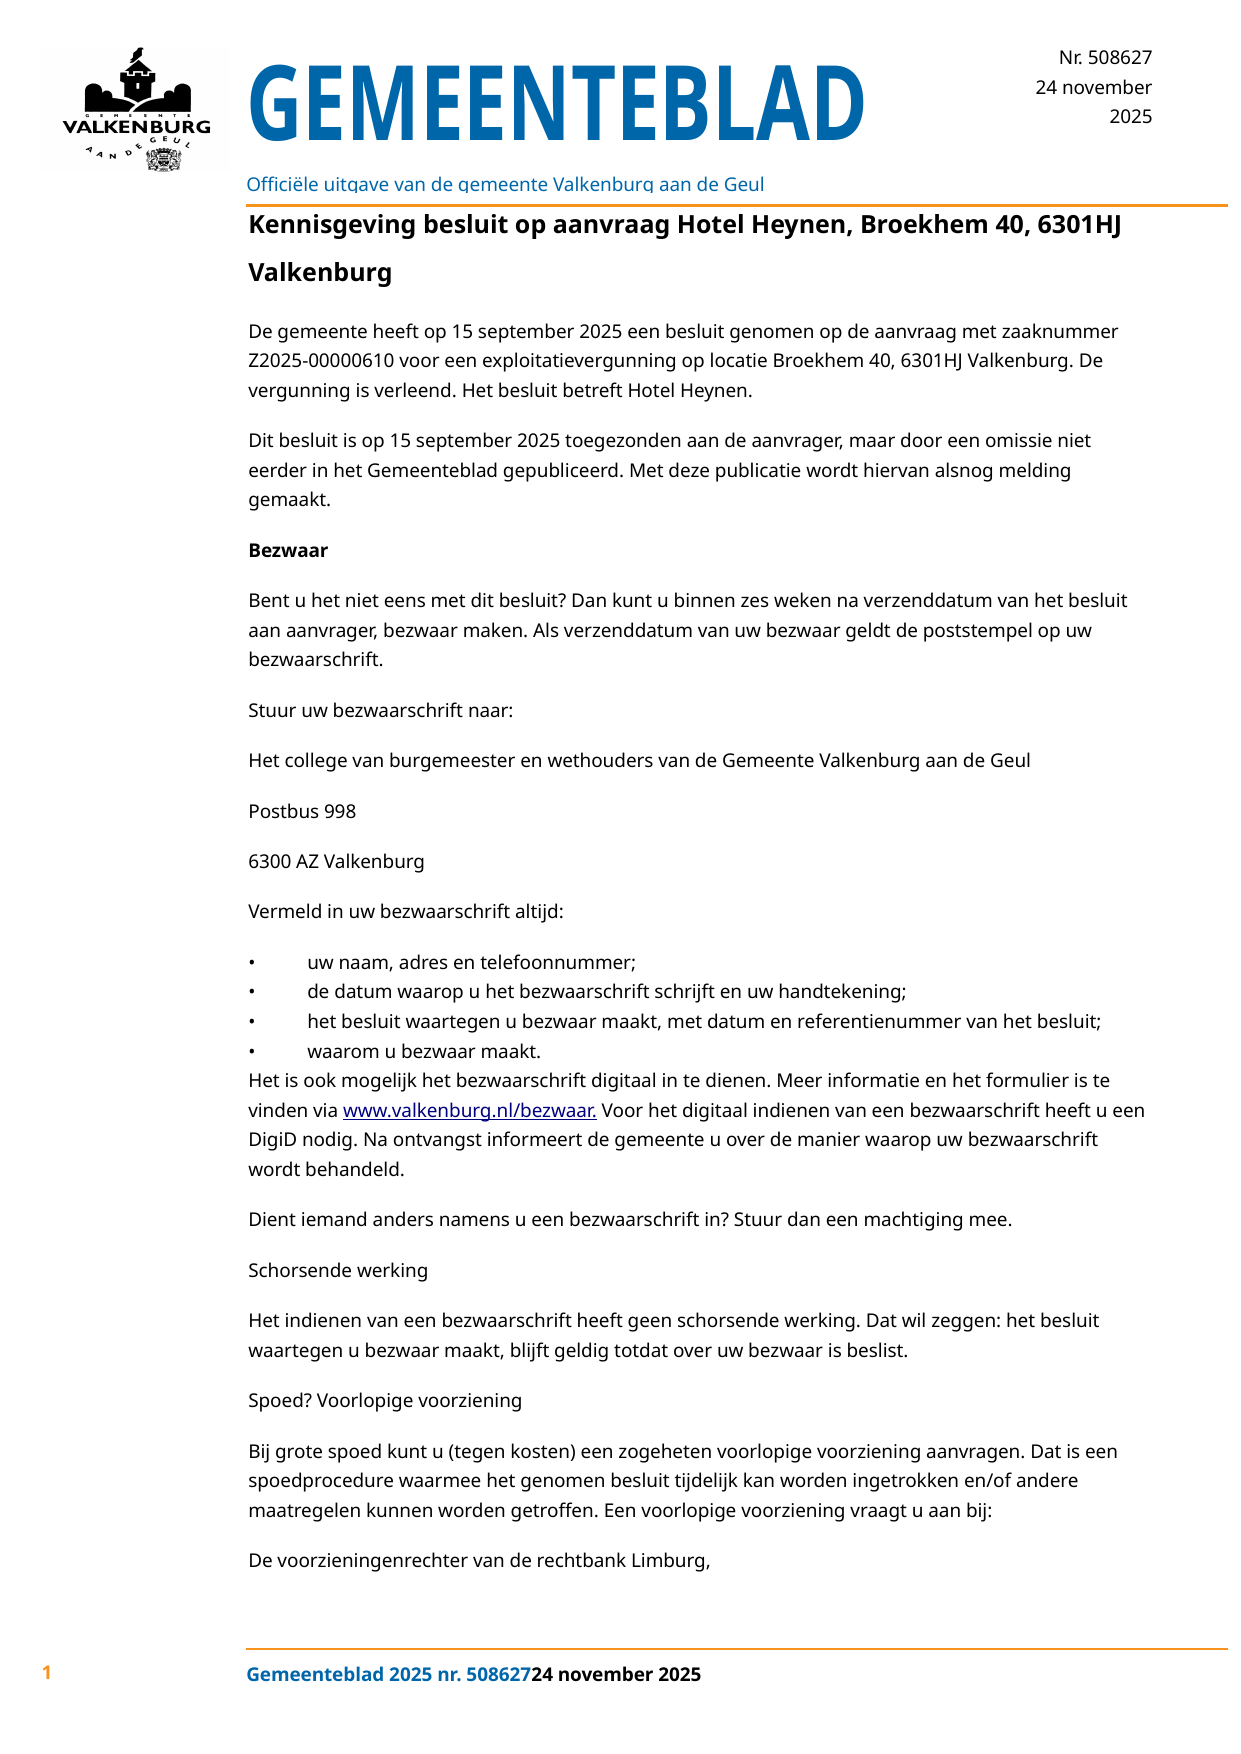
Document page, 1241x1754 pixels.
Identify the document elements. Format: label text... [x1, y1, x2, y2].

text 6300 AZ Valkenburg [248, 848, 1152, 874]
text Bij grote spoed kunt u (tegen kosten) een zogeheten voorlopige voorziening aanvragen. Dat is een spoedprocedure waarmee het genomen besluit tijdelijk kan worden ingetrokken en/of andere maatregelen kunnen worden getroffen. Een voorlopige voorziening vraagt u aan bij: [248, 1438, 1152, 1523]
text Kennisgeving besluit op aanvraag Hotel Heynen, Broekhem 40, 6301HJ Valkenburg [248, 207, 1152, 288]
text Postbus 998 [248, 798, 1152, 824]
text Stuur uw bezwaarschrift naar: [248, 697, 1152, 723]
text Dit besluit is op 15 september 2025 toegezonden aan de aanvrager, maar door een omissie niet eerder in het Gemeenteblad gepubliceerd. Met deze publicatie wordt hiervan alsnog melding gemaakt. [248, 427, 1152, 512]
text De gemeente heeft op 15 september 2025 een besluit genomen op de aanvraag met zaaknummer Z2025-00000610 voor een exploitatievergunning op locatie Broekhem 40, 6301HJ Valkenburg. De vergunning is verleend. Het besluit betreft Hotel Heynen. [248, 318, 1152, 403]
list waarom u bezwaar maakt. [248, 1038, 1152, 1064]
text Spoed? Voorlopige voorziening [248, 1387, 1152, 1413]
list uw naam, adres en telefoonnummer; [248, 949, 1152, 975]
text Bezwaar [248, 537, 1152, 563]
text Het is ook mogelijk het bezwaarschrift digitaal in te dienen. Meer informatie en het formulier is te vinden via www.valkenburg.nl/bezwaar. Voor het digitaal indienen van een bezwaarschrift heeft u een DigiD nodig. Na ontvangst informeert de gemeente u over de manier waarop uw bezwaarschrift wordt behandeld. [248, 1067, 1152, 1182]
text Vermeld in uw bezwaarschrift altijd: [248, 899, 1152, 924]
list de datum waarop u het bezwaarschrift schrijft en uw handtekening; [248, 979, 1152, 1004]
text Het college van burgemeester en wethouders van de Gemeente Valkenburg aan de Geul [248, 747, 1152, 773]
text De voorzieningenrechter van de rechtbank Limburg, [248, 1547, 1152, 1573]
text Schorsende werking [248, 1257, 1152, 1283]
text Dient iemand anders namens u een bezwaarschrift in? Stuur dan een machtiging mee. [248, 1207, 1152, 1232]
text Bent u het niet eens met dit besluit? Dan kunt u binnen zes weken na verzenddatum van het besluit aan aanvrager, bezwaar maken. Als verzenddatum van uw bezwaar geldt de poststempel op uw bezwaarschrift. [248, 587, 1152, 672]
text Het indienen van een bezwaarschrift heeft geen schorsende werking. Dat wil zeggen: het besluit waartegen u bezwaar maakt, blijft geldig totdat over uw bezwaar is beslist. [248, 1307, 1152, 1363]
list het besluit waartegen u bezwaar maakt, met datum en referentienummer van het besluit; [248, 1008, 1152, 1034]
picture [41, 47, 231, 172]
